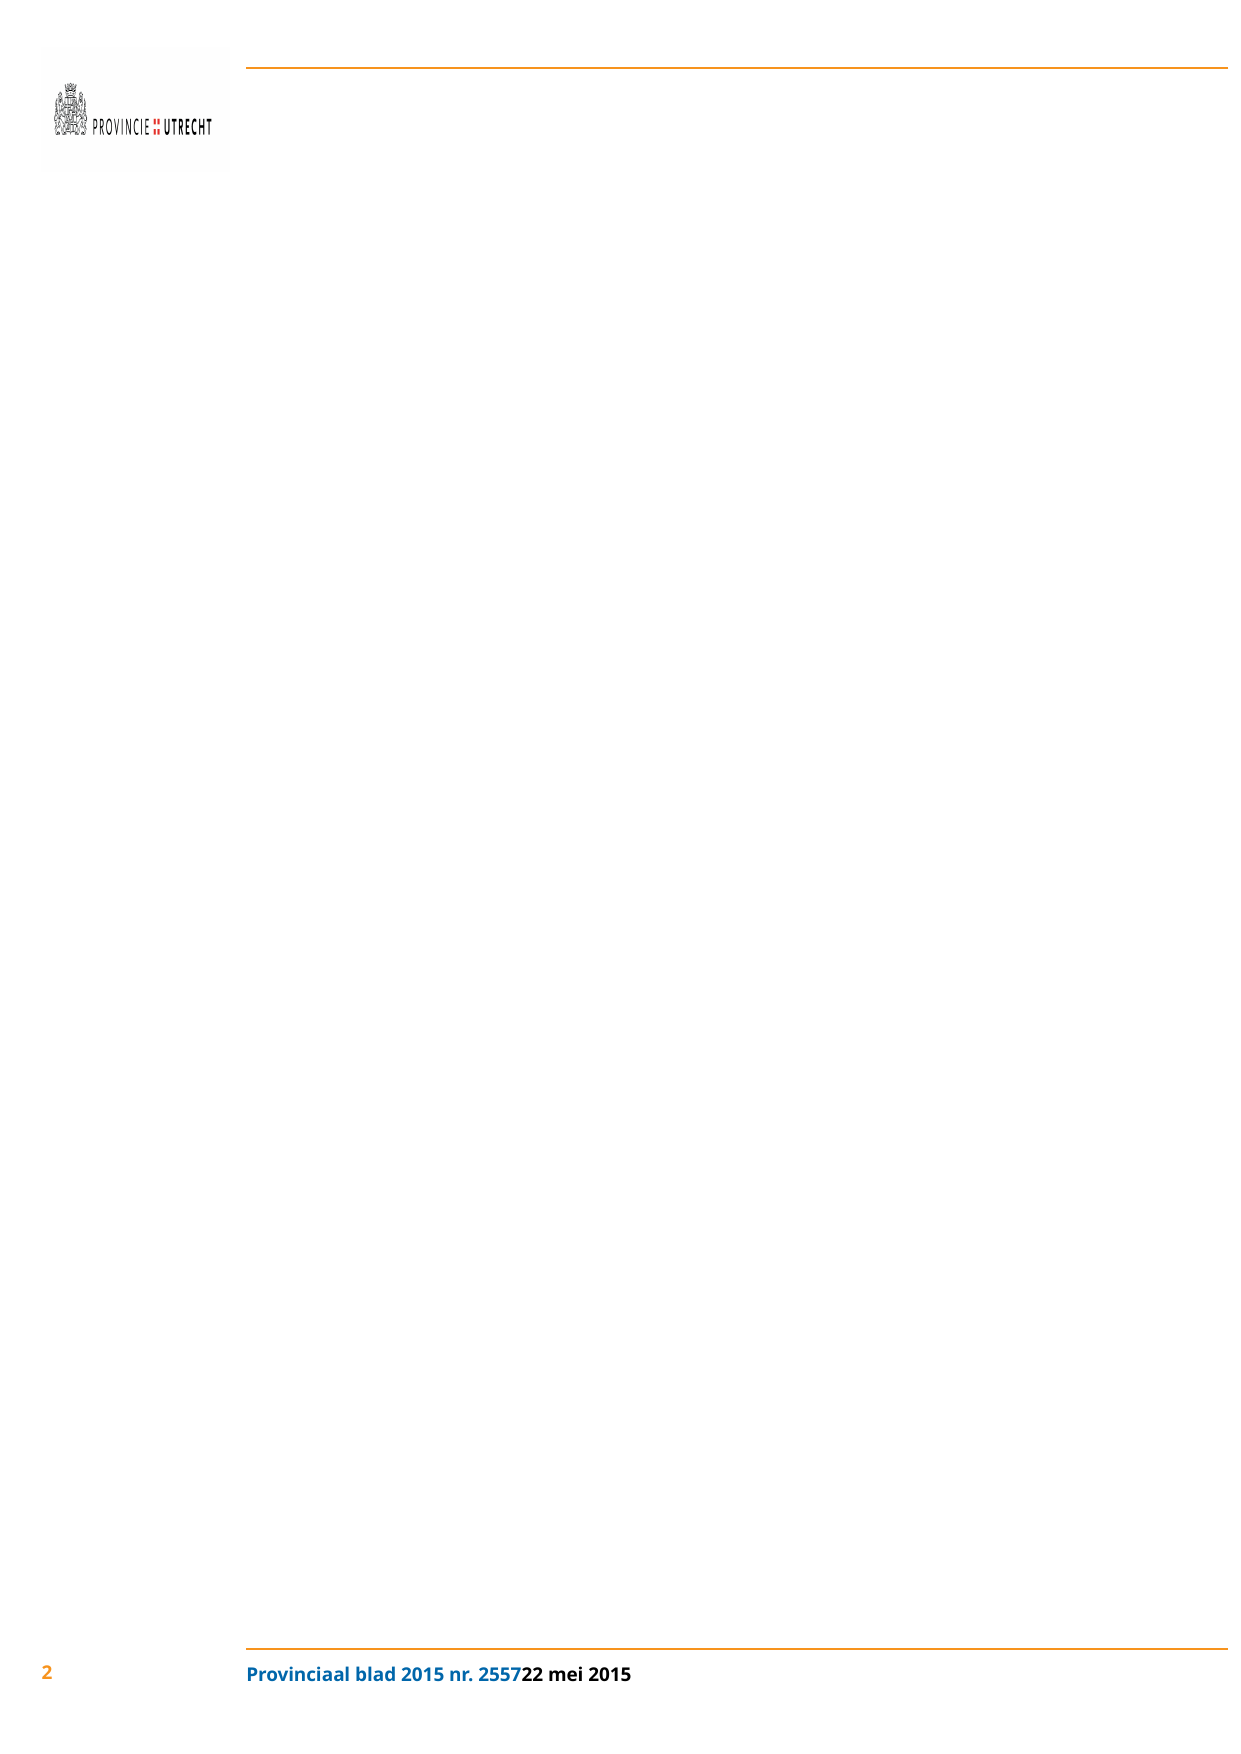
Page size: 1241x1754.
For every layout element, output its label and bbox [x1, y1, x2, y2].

picture [41, 47, 231, 172]
